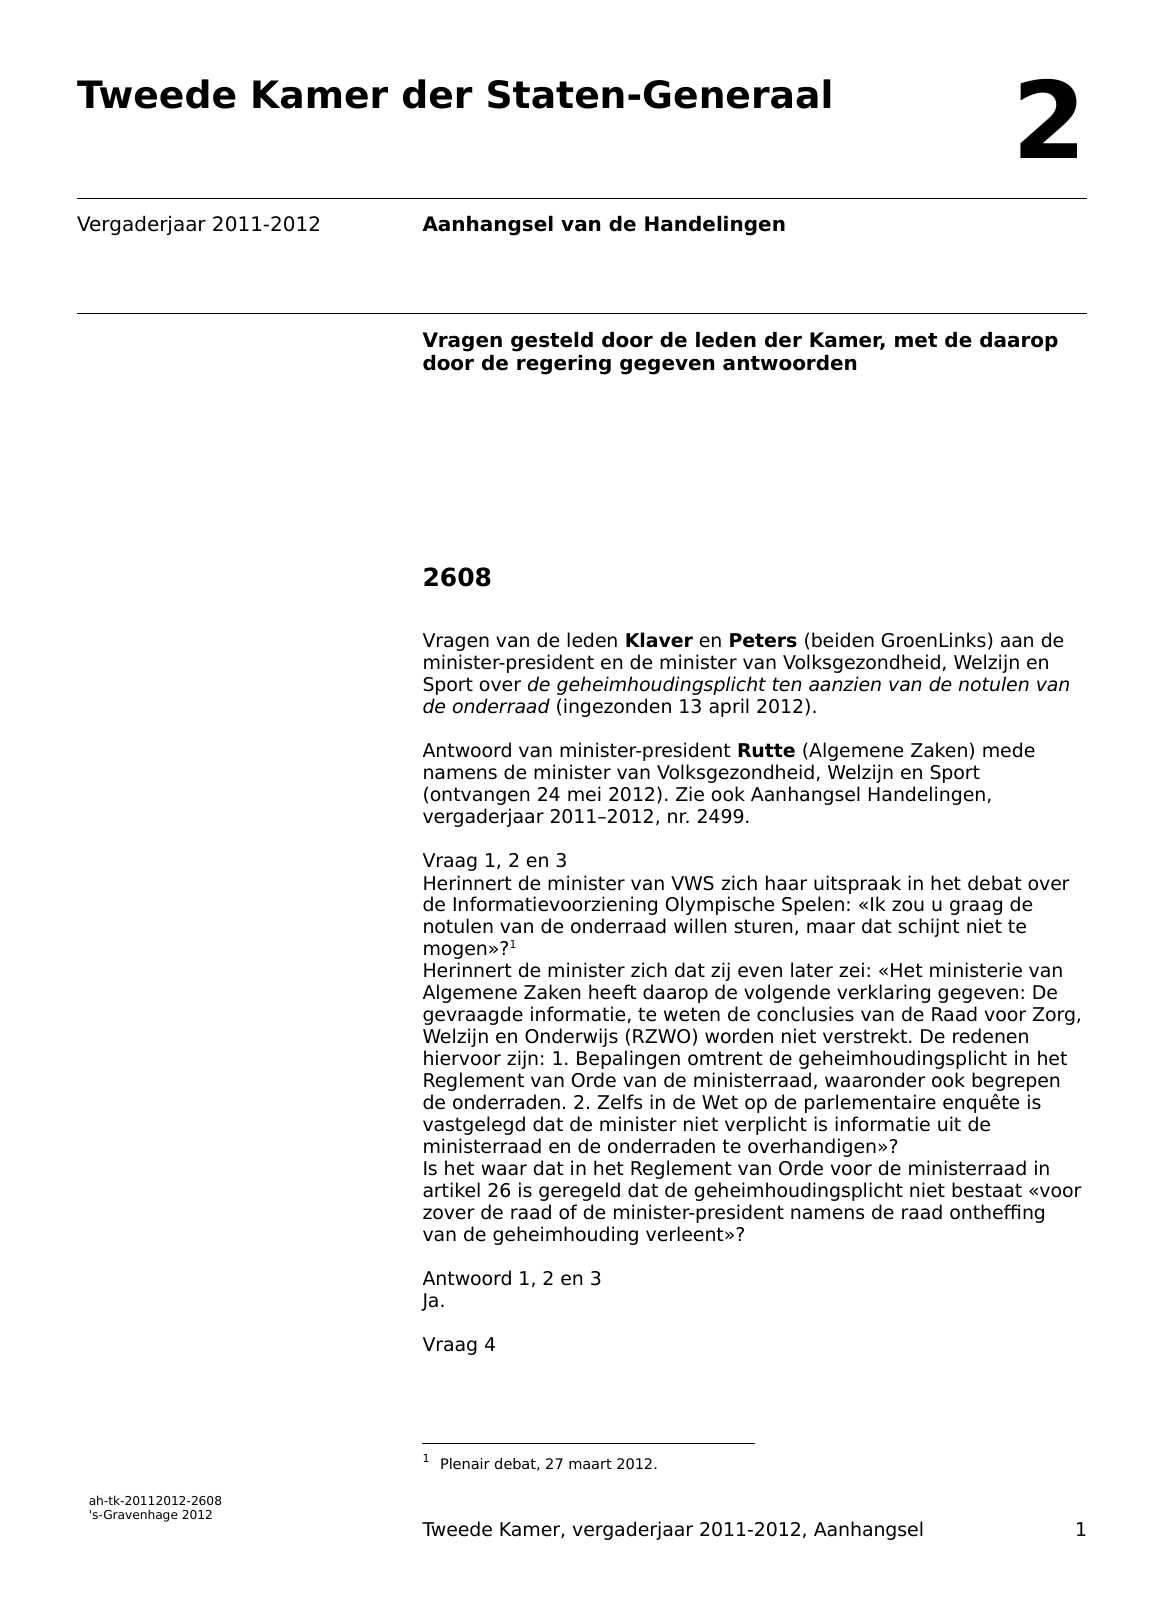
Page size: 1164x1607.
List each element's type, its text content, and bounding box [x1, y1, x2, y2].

table_cell Vergaderjaar 2011-2012 [77, 199, 422, 313]
text Antwoord van minister-president Rutte (Algemene Zaken) mede namens de minister van Volksgezondheid, Welzijn en Sport (ontvangen 24 mei 2012). Zie ook Aanhangsel Handelingen, vergaderjaar 2011–2012, nr. 2499. [422, 740, 1087, 828]
text Vragen van de leden Klaver en Peters (beiden GroenLinks) aan de minister-president en de minister van Volksgezondheid, Welzijn en Sport over de geheimhoudingsplicht ten aanzien van de notulen van de onderraad (ingezonden 13 april 2012). [422, 630, 1087, 718]
text Ja. [422, 1290, 1087, 1312]
text ah-tk-20112012-2608 [88, 1494, 323, 1508]
text 's-Gravenhage 2012 [88, 1508, 323, 1522]
table_cell Vragen gesteld door de leden der Kamer, met de daarop door de regering gegeven antwoorden [422, 314, 1087, 375]
text Is het waar dat in het Reglement van Orde voor de ministerraad in artikel 26 is geregeld dat de geheimhoudingsplicht niet bestaat «voor zover de raad of de minister-president namens de raad ontheffing van de geheimhouding verleent»? [422, 1158, 1087, 1246]
table_header Tweede Kamer der Staten-Generaal [77, 59, 886, 198]
text Antwoord 1, 2 en 3 [422, 1268, 1087, 1290]
text 2608 [422, 563, 1087, 592]
text Herinnert de minister zich dat zij even later zei: «Het ministerie van Algemene Zaken heeft daarop de volgende verklaring gegeven: De gevraagde informatie, te weten de conclusies van de Raad voor Zorg, Welzijn en Onderwijs (RZWO) worden niet verstrekt. De redenen hiervoor zijn: 1. Bepalingen omtrent de geheimhoudingsplicht in het Reglement van Orde van de ministerraad, waaronder ook begrepen de onderraden. 2. Zelfs in de Wet op de parlementaire enquête is vastgelegd dat de minister niet verplicht is informatie uit de ministerraad en de onderraden te overhandigen»? [422, 960, 1087, 1158]
text Herinnert de minister van VWS zich haar uitspraak in het debat over de Informatievoorziening Olympische Spelen: «Ik zou u graag de notulen van de onderraad willen sturen, maar dat schijnt niet te mogen»? [422, 872, 1087, 960]
text Vraag 1, 2 en 3 [422, 850, 1087, 872]
table_header 2 [886, 59, 1087, 198]
text Vraag 4 [422, 1334, 1087, 1356]
table_cell [77, 314, 422, 375]
text Plenair debat, 27 maart 2012. [422, 1452, 1087, 1474]
table_cell Aanhangsel van de Handelingen [422, 199, 1087, 313]
